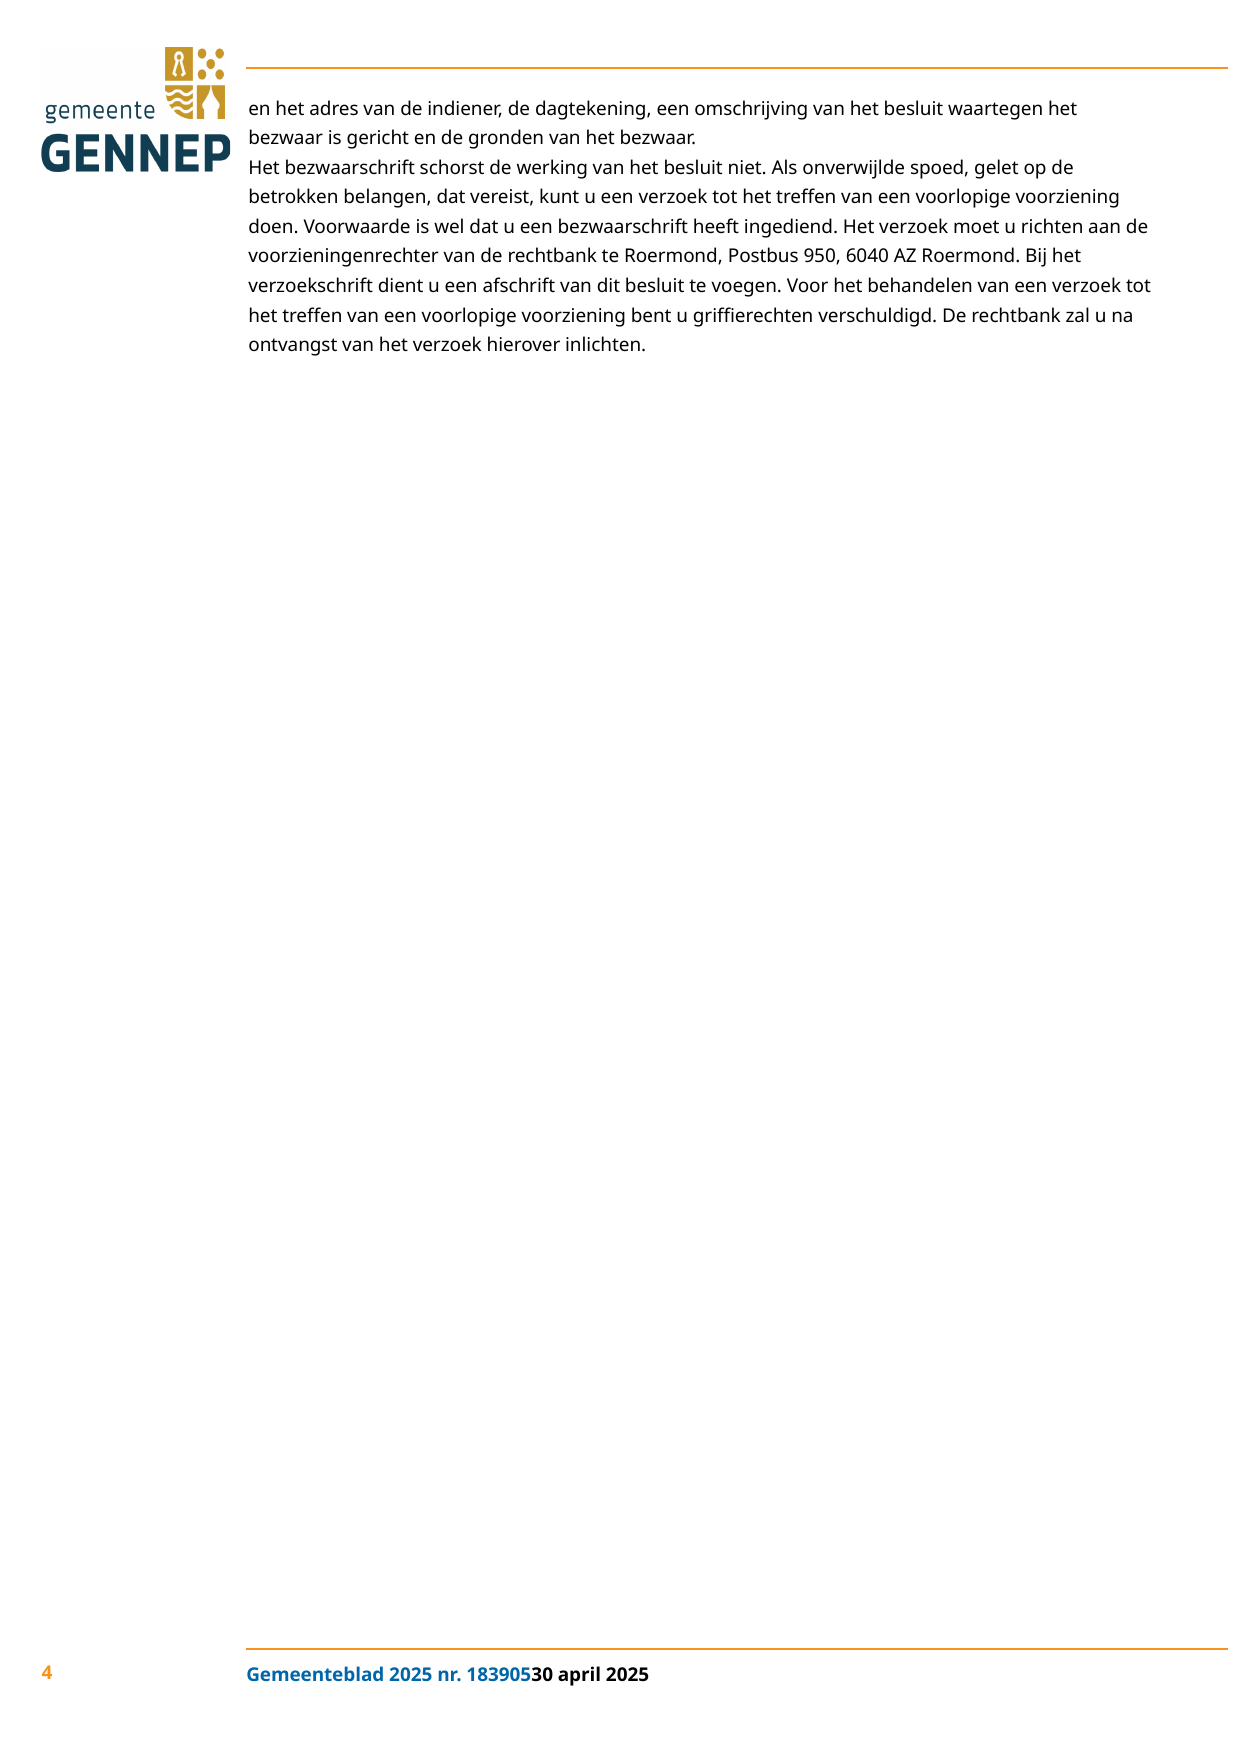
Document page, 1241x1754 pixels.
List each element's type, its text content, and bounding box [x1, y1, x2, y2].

picture [41, 47, 231, 172]
text Het bezwaarschrift schorst de werking van het besluit niet. Als onverwijlde spoed, gelet op de betrokken belangen, dat vereist, kunt u een verzoek tot het treffen van een voorlopige voorziening doen. Voorwaarde is wel dat u een bezwaarschrift heeft ingediend. Het verzoek moet u richten aan de voorzieningenrechter van de rechtbank te Roermond, Postbus 950, 6040 AZ Roermond. Bij het verzoekschrift dient u een afschrift van dit besluit te voegen. Voor het behandelen van een verzoek tot het treffen van een voorlopige voorziening bent u griffierechten verschuldigd. De rechtbank zal u na ontvangst van het verzoek hierover inlichten. [248, 154, 1152, 357]
text en het adres van de indiener, de dagtekening, een omschrijving van het besluit waartegen het bezwaar is gericht en de gronden van het bezwaar. [248, 95, 1152, 150]
